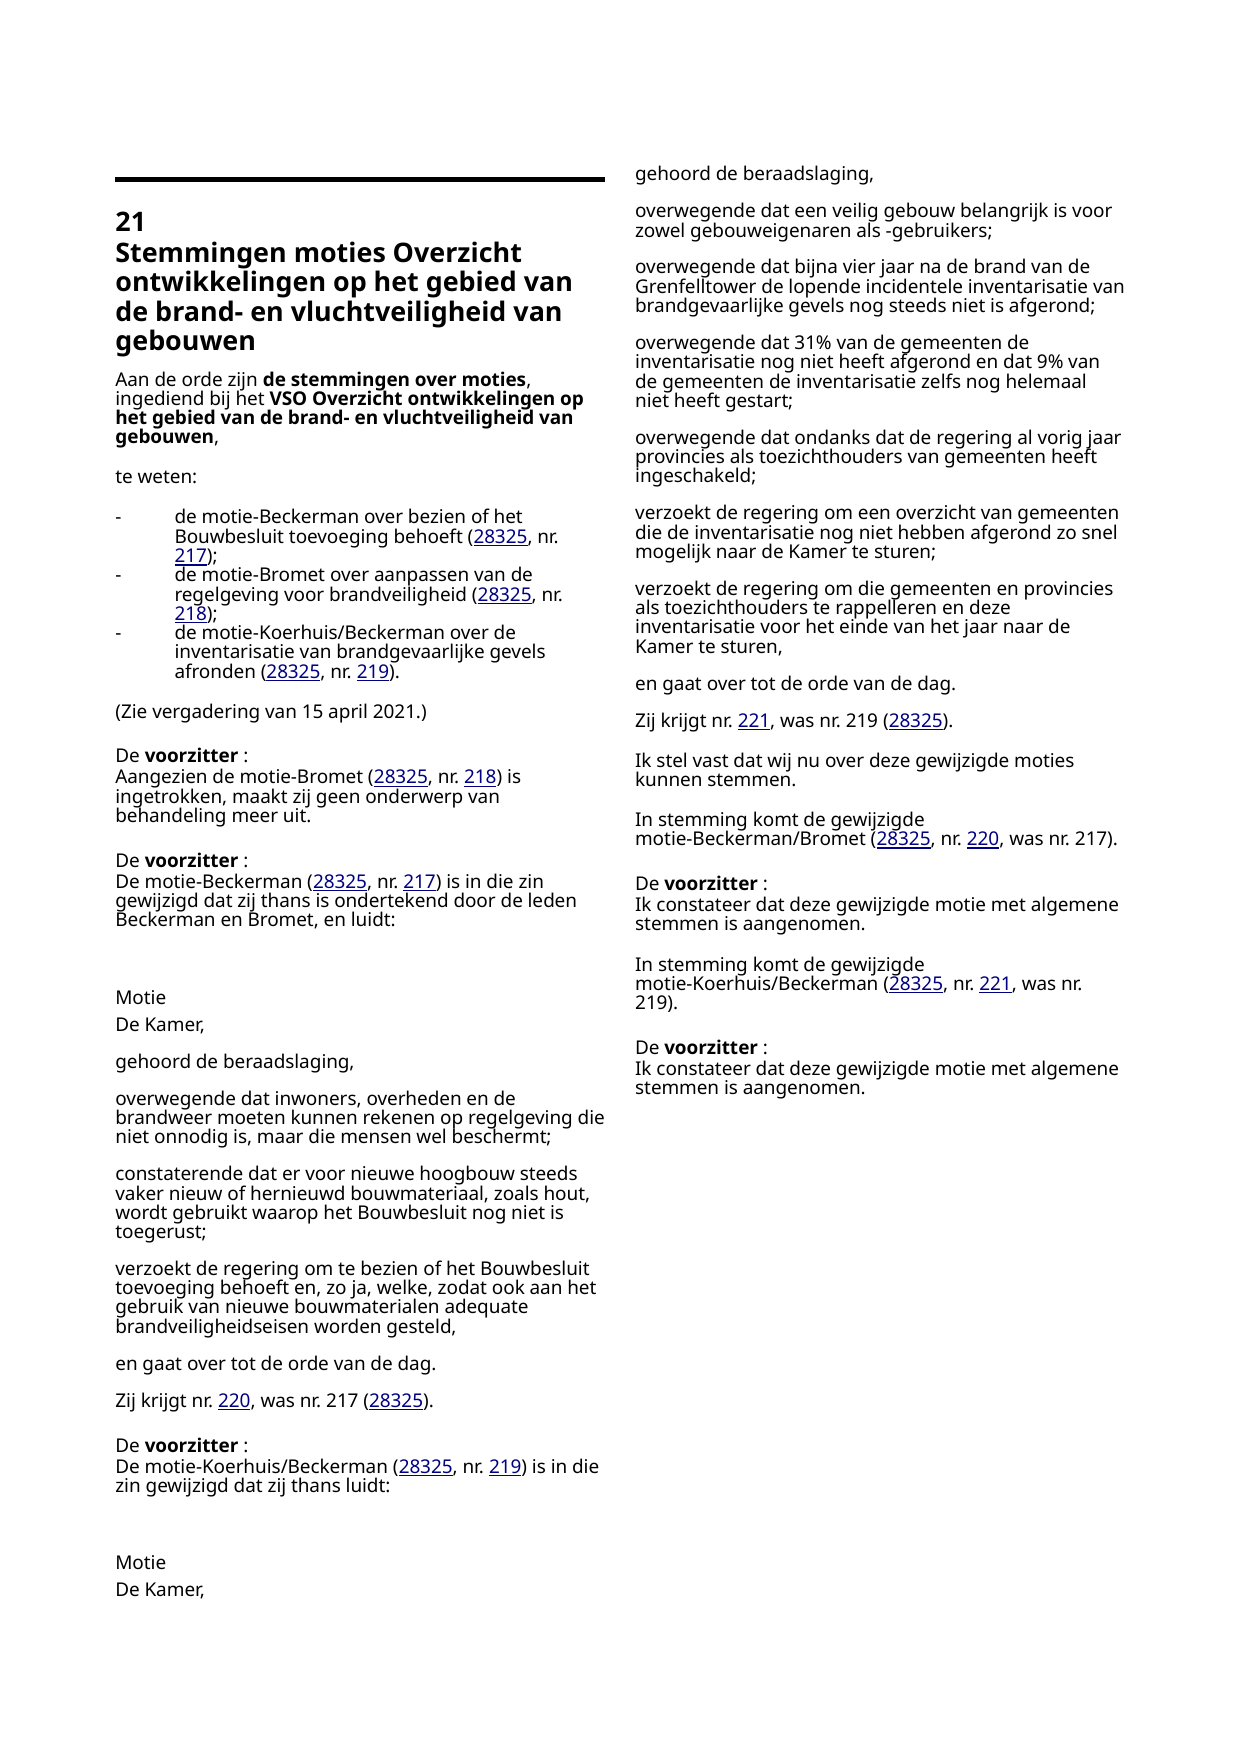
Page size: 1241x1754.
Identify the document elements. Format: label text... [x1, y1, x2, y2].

text De Kamer, [115, 1016, 605, 1035]
text Aan de orde zijn de stemmingen over moties, ingediend bij het VSO Overzicht ontwikkelingen op het gebied van de brand- en vluchtveiligheid van gebouwen, [115, 371, 605, 448]
list de motie-Koerhuis/Beckerman over de inventarisatie van brandgevaarlijke gevels afronden (28325, nr. 219). [115, 624, 605, 682]
text gehoord de beraadslaging, [115, 1053, 605, 1072]
text gehoord de beraadslaging, [635, 165, 1125, 184]
text De motie-Beckerman (28325, nr. 217) is in die zin gewijzigd dat zij thans is ondertekend door de leden Beckerman en Bromet, en luidt: [115, 873, 605, 931]
text overwegende dat 31% van de gemeenten de inventarisatie nog niet heeft afgerond en dat 9% van de gemeenten de inventarisatie zelfs nog helemaal niet heeft gestart; [635, 334, 1125, 411]
text en gaat over tot de orde van de dag. [115, 1355, 605, 1374]
text Ik constateer dat deze gewijzigde motie met algemene stemmen is aangenomen. [635, 896, 1125, 935]
text Ik constateer dat deze gewijzigde motie met algemene stemmen is aangenomen. [635, 1060, 1125, 1098]
text verzoekt de regering om die gemeenten en provincies als toezichthouders te rappelleren en deze inventarisatie voor het einde van het jaar naar de Kamer te sturen, [635, 580, 1125, 657]
text De motie-Koerhuis/Beckerman (28325, nr. 219) is in die zin gewijzigd dat zij thans luidt: [115, 1458, 605, 1496]
list de motie-Bromet over aanpassen van de regelgeving voor brandveiligheid (28325, nr. 218); [115, 566, 605, 624]
text De voorzitter : [115, 847, 605, 873]
text Aangezien de motie-Bromet (28325, nr. 218) is ingetrokken, maakt zij geen onderwerp van behandeling meer uit. [115, 768, 605, 826]
list de motie-Beckerman over bezien of het Bouwbesluit toevoeging behoeft (28325, nr. 217); [115, 508, 605, 566]
text Ik stel vast dat wij nu over deze gewijzigde moties kunnen stemmen. [635, 752, 1125, 790]
text overwegende dat een veilig gebouw belangrijk is voor zowel gebouweigenaren als -gebruikers; [635, 202, 1125, 241]
text overwegende dat inwoners, overheden en de brandweer moeten kunnen rekenen op regelgeving die niet onnodig is, maar die mensen wel beschermt; [115, 1090, 605, 1147]
text Motie [115, 984, 605, 1010]
text Zij krijgt nr. 221, was nr. 219 (28325). [635, 712, 1125, 731]
text 21 [115, 203, 605, 239]
text (Zie vergadering van 15 april 2021.) [115, 703, 605, 722]
text te weten: [115, 468, 605, 488]
text De voorzitter : [635, 1034, 1125, 1060]
text De voorzitter : [115, 1432, 605, 1458]
text Stemmingen moties Overzicht ontwikkelingen op het gebied van de brand- en vluchtveiligheid van gebouwen [115, 239, 605, 371]
text De Kamer, [115, 1581, 605, 1601]
text en gaat over tot de orde van de dag. [635, 675, 1125, 694]
text In stemming komt de gewijzigde motie-Koerhuis/Beckerman (28325, nr. 221, was nr. 219). [635, 956, 1125, 1013]
text In stemming komt de gewijzigde motie-Beckerman/Bromet (28325, nr. 220, was nr. 217). [635, 811, 1125, 849]
text Motie [115, 1549, 605, 1575]
text De voorzitter : [115, 743, 605, 768]
text overwegende dat bijna vier jaar na de brand van de Grenfelltower de lopende incidentele inventarisatie van brandgevaarlijke gevels nog steeds niet is afgerond; [635, 258, 1125, 316]
text verzoekt de regering om een overzicht van gemeenten die de inventarisatie nog niet hebben afgerond zo snel mogelijk naar de Kamer te sturen; [635, 504, 1125, 562]
text constaterende dat er voor nieuwe hoogbouw steeds vaker nieuw of hernieuwd bouwmateriaal, zoals hout, wordt gebruikt waarop het Bouwbesluit nog niet is toegerust; [115, 1165, 605, 1242]
text De voorzitter : [635, 870, 1125, 896]
text overwegende dat ondanks dat de regering al vorig jaar provincies als toezichthouders van gemeenten heeft ingeschakeld; [635, 429, 1125, 487]
text verzoekt de regering om te bezien of het Bouwbesluit toevoeging behoeft en, zo ja, welke, zodat ook aan het gebruik van nieuwe bouwmaterialen adequate brandveiligheidseisen worden gesteld, [115, 1260, 605, 1337]
text Zij krijgt nr. 220, was nr. 217 (28325). [115, 1392, 605, 1411]
